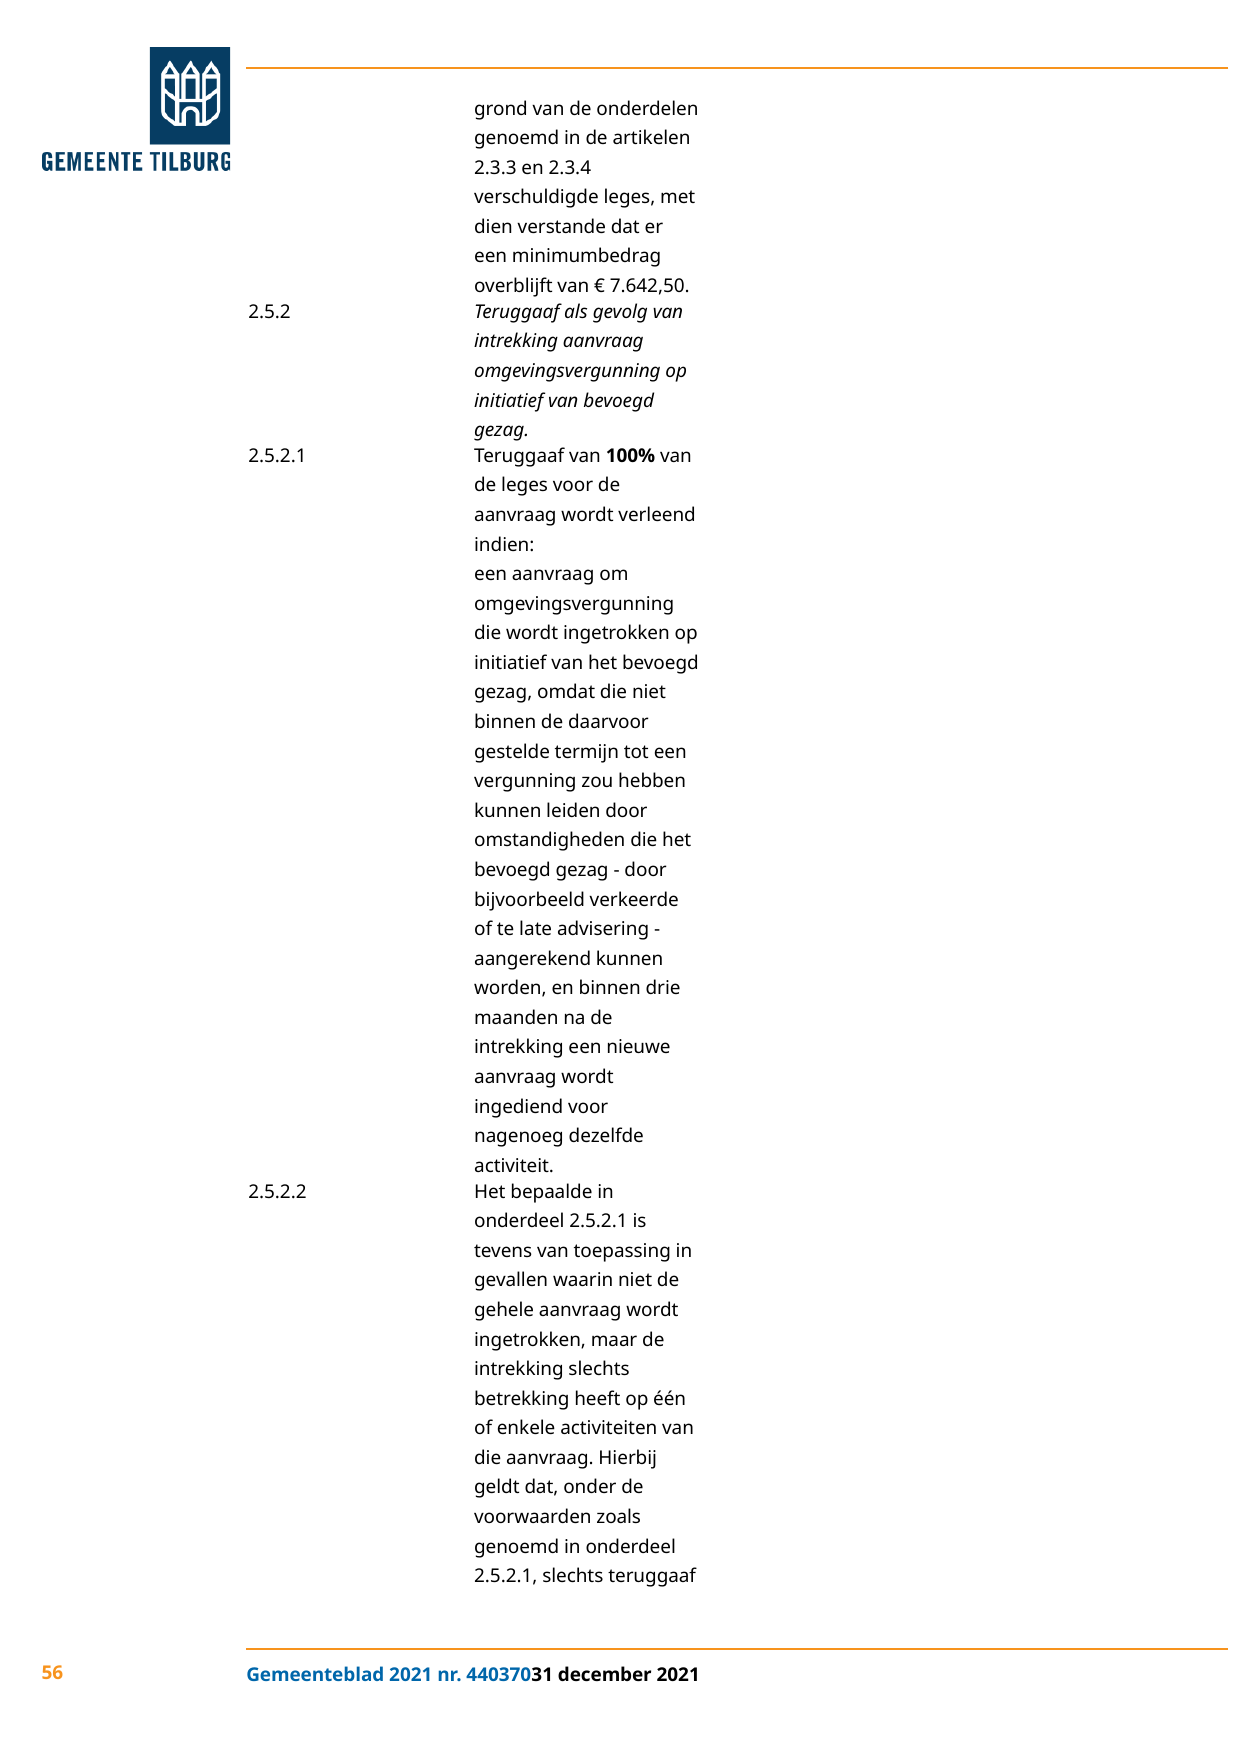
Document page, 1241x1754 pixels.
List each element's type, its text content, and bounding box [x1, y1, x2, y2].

table_cell [700, 298, 926, 442]
table_cell [700, 95, 926, 298]
table_cell grond van de onderdelen genoemd in de artikelen 2.3.3 en 2.3.4 verschuldigde leges, met dien verstande dat er een minimumbedrag overblijft van € 7.642,50. [474, 95, 700, 298]
table_cell 2.5.2.1 [248, 442, 474, 1178]
table_cell 2.5.2 [248, 298, 474, 442]
table_cell [700, 442, 926, 1178]
table_cell [926, 1178, 1152, 1588]
table_cell Het bepaalde in onderdeel 2.5.2.1 is tevens van toepassing in gevallen waarin niet de gehele aanvraag wordt ingetrokken, maar de intrekking slechts betrekking heeft op één of enkele activiteiten van die aanvraag. Hierbij geldt dat, onder de voorwaarden zoals genoemd in onderdeel 2.5.2.1, slechts teruggaaf [474, 1178, 700, 1588]
table_cell [926, 298, 1152, 442]
table_cell [926, 95, 1152, 298]
table_cell 2.5.2.2 [248, 1178, 474, 1588]
table_cell [926, 442, 1152, 1178]
table_cell Teruggaaf van 100% van de leges voor de aanvraag wordt verleend indien: een aanvraag om omgevingsvergunning die wordt ingetrokken op initiatief van het bevoegd gezag, omdat die niet binnen de daarvoor gestelde termijn tot een vergunning zou hebben kunnen leiden door omstandigheden die het bevoegd gezag - door bijvoorbeeld verkeerde of te late advisering - aangerekend kunnen worden, en binnen drie maanden na de intrekking een nieuwe aanvraag wordt ingediend voor nagenoeg dezelfde activiteit. [474, 442, 700, 1178]
table_cell Teruggaaf als gevolg van intrekking aanvraag omgevingsvergunning op initiatief van bevoegd gezag. [474, 298, 700, 442]
picture [41, 47, 231, 172]
table_cell [248, 95, 474, 298]
table_cell [700, 1178, 926, 1588]
